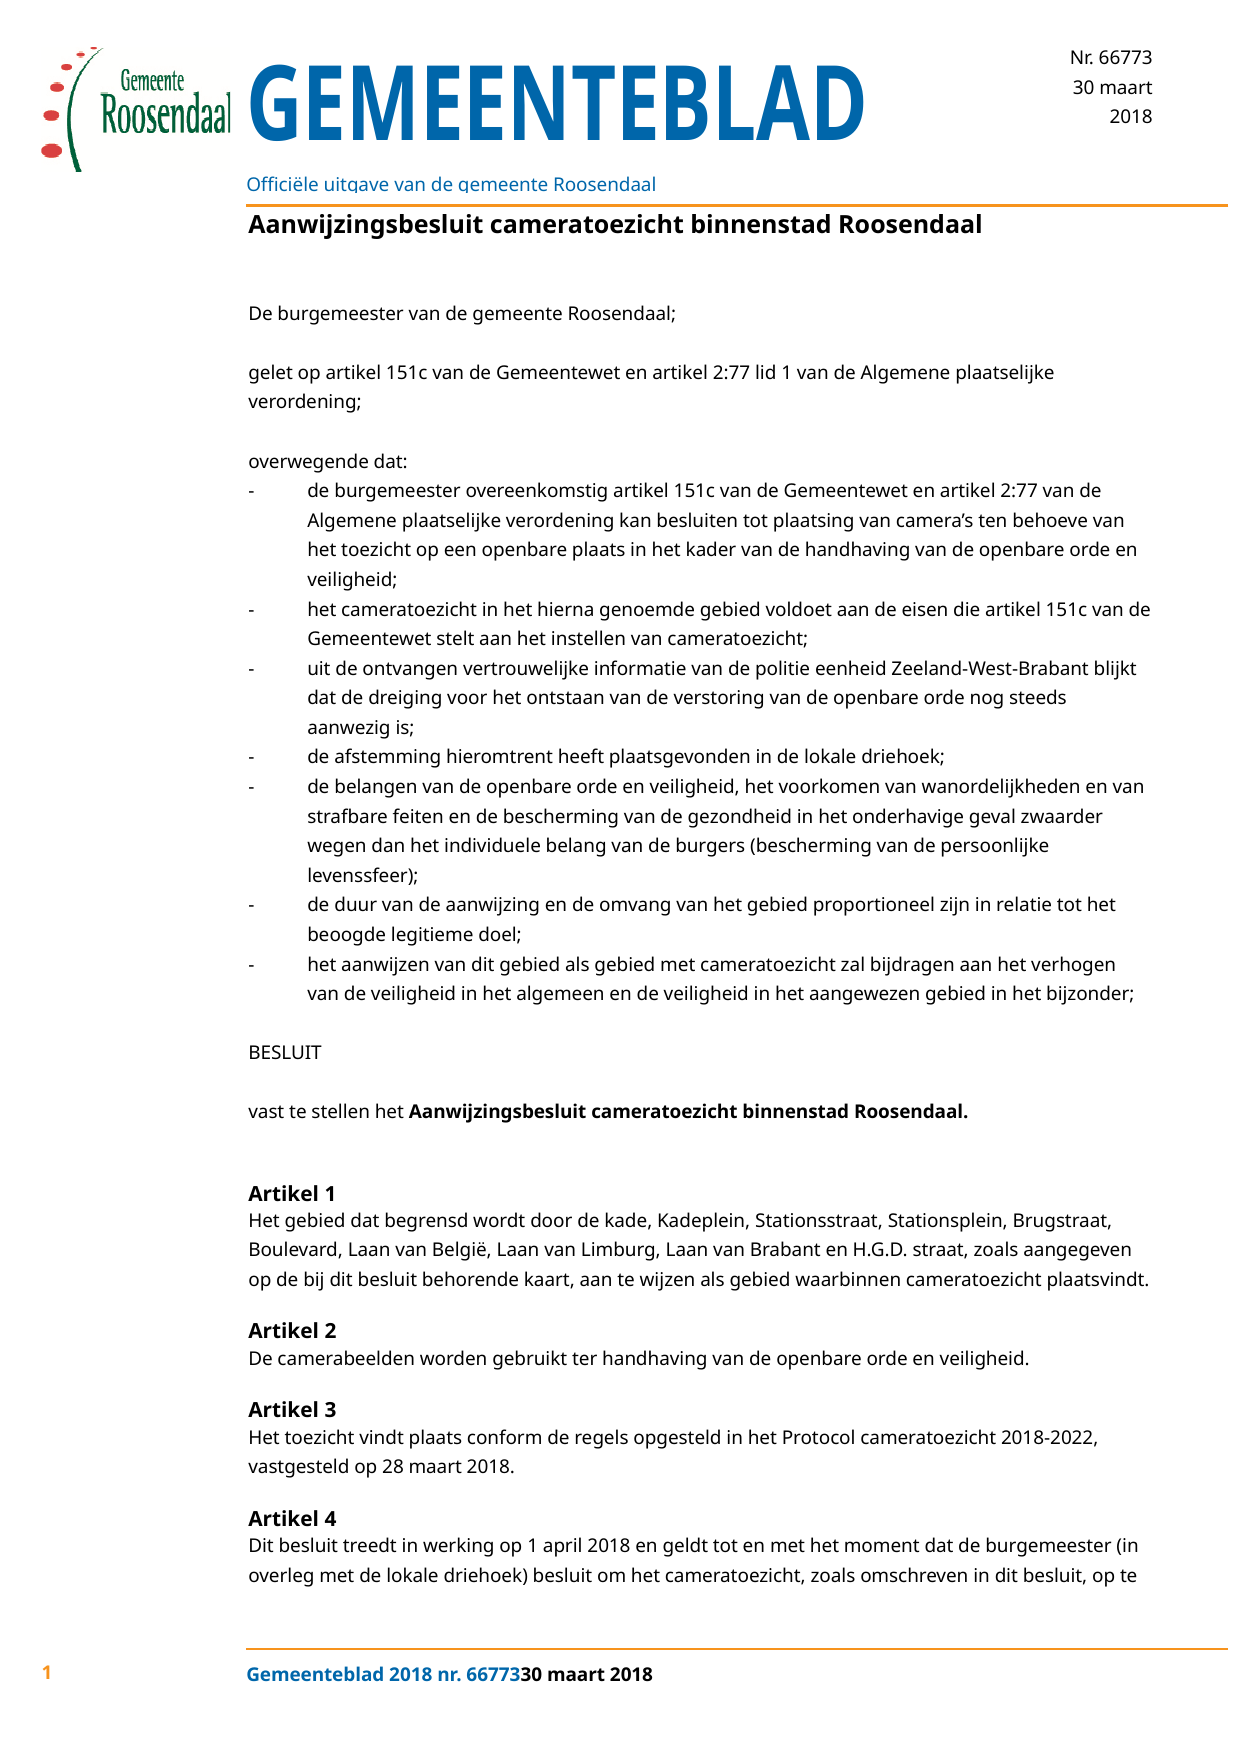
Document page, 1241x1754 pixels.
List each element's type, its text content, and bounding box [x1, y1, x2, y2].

text Aanwijzingsbesluit cameratoezicht binnenstad Roosendaal [248, 207, 1152, 241]
text Artikel 2 [248, 1317, 1152, 1345]
text Dit besluit treedt in werking op 1 april 2018 en geldt tot en met het moment dat de burgemeester (in overleg met de lokale driehoek) besluit om het cameratoezicht, zoals omschreven in dit besluit, op te [248, 1532, 1152, 1588]
text BESLUIT [248, 1039, 1152, 1065]
text Artikel 4 [248, 1504, 1152, 1532]
list uit de ontvangen vertrouwelijke informatie van de politie eenheid Zeeland-West-Brabant blijkt dat de dreiging voor het ontstaan van de verstoring van de openbare orde nog steeds aanwezig is; [248, 655, 1152, 740]
list het aanwijzen van dit gebied als gebied met cameratoezicht zal bijdragen aan het verhogen van de veiligheid in het algemeen en de veiligheid in het aangewezen gebied in het bijzonder; [248, 951, 1152, 1006]
text Het toezicht vindt plaats conform de regels opgesteld in het Protocol cameratoezicht 2018-2022, vastgesteld op 28 maart 2018. [248, 1424, 1152, 1479]
text Artikel 3 [248, 1396, 1152, 1424]
text gelet op artikel 151c van de Gemeentewet en artikel 2:77 lid 1 van de Algemene plaatselijke verordening; [248, 359, 1152, 414]
text De burgemeester van de gemeente Roosendaal; [248, 300, 1152, 326]
list de belangen van de openbare orde en veiligheid, het voorkomen van wanordelijkheden en van strafbare feiten en de bescherming van de gezondheid in het onderhavige geval zwaarder wegen dan het individuele belang van de burgers (bescherming van de persoonlijke levenssfeer); [248, 773, 1152, 888]
list de burgemeester overeenkomstig artikel 151c van de Gemeentewet en artikel 2:77 van de Algemene plaatselijke verordening kan besluiten tot plaatsing van camera’s ten behoeve van het toezicht op een openbare plaats in het kader van de handhaving van de openbare orde en veiligheid; [248, 477, 1152, 592]
list de afstemming hieromtrent heeft plaatsgevonden in de lokale driehoek; [248, 744, 1152, 769]
text Artikel 1 [248, 1179, 1152, 1207]
text vast te stellen het Aanwijzingsbesluit cameratoezicht binnenstad Roosendaal. [248, 1099, 1152, 1124]
text De camerabeelden worden gebruikt ter handhaving van de openbare orde en veiligheid. [248, 1345, 1152, 1371]
picture [41, 47, 231, 172]
list het cameratoezicht in het hierna genoemde gebied voldoet aan de eisen die artikel 151c van de Gemeentewet stelt aan het instellen van cameratoezicht; [248, 596, 1152, 651]
text overwegende dat: [248, 448, 1152, 473]
list de duur van de aanwijzing en de omvang van het gebied proportioneel zijn in relatie tot het beoogde legitieme doel; [248, 892, 1152, 947]
text Het gebied dat begrensd wordt door de kade, Kadeplein, Stationsstraat, Stationsplein, Brugstraat, Boulevard, Laan van België, Laan van Limburg, Laan van Brabant en H.G.D. straat, zoals aangegeven op de bij dit besluit behorende kaart, aan te wijzen als gebied waarbinnen cameratoezicht plaatsvindt. [248, 1207, 1152, 1292]
